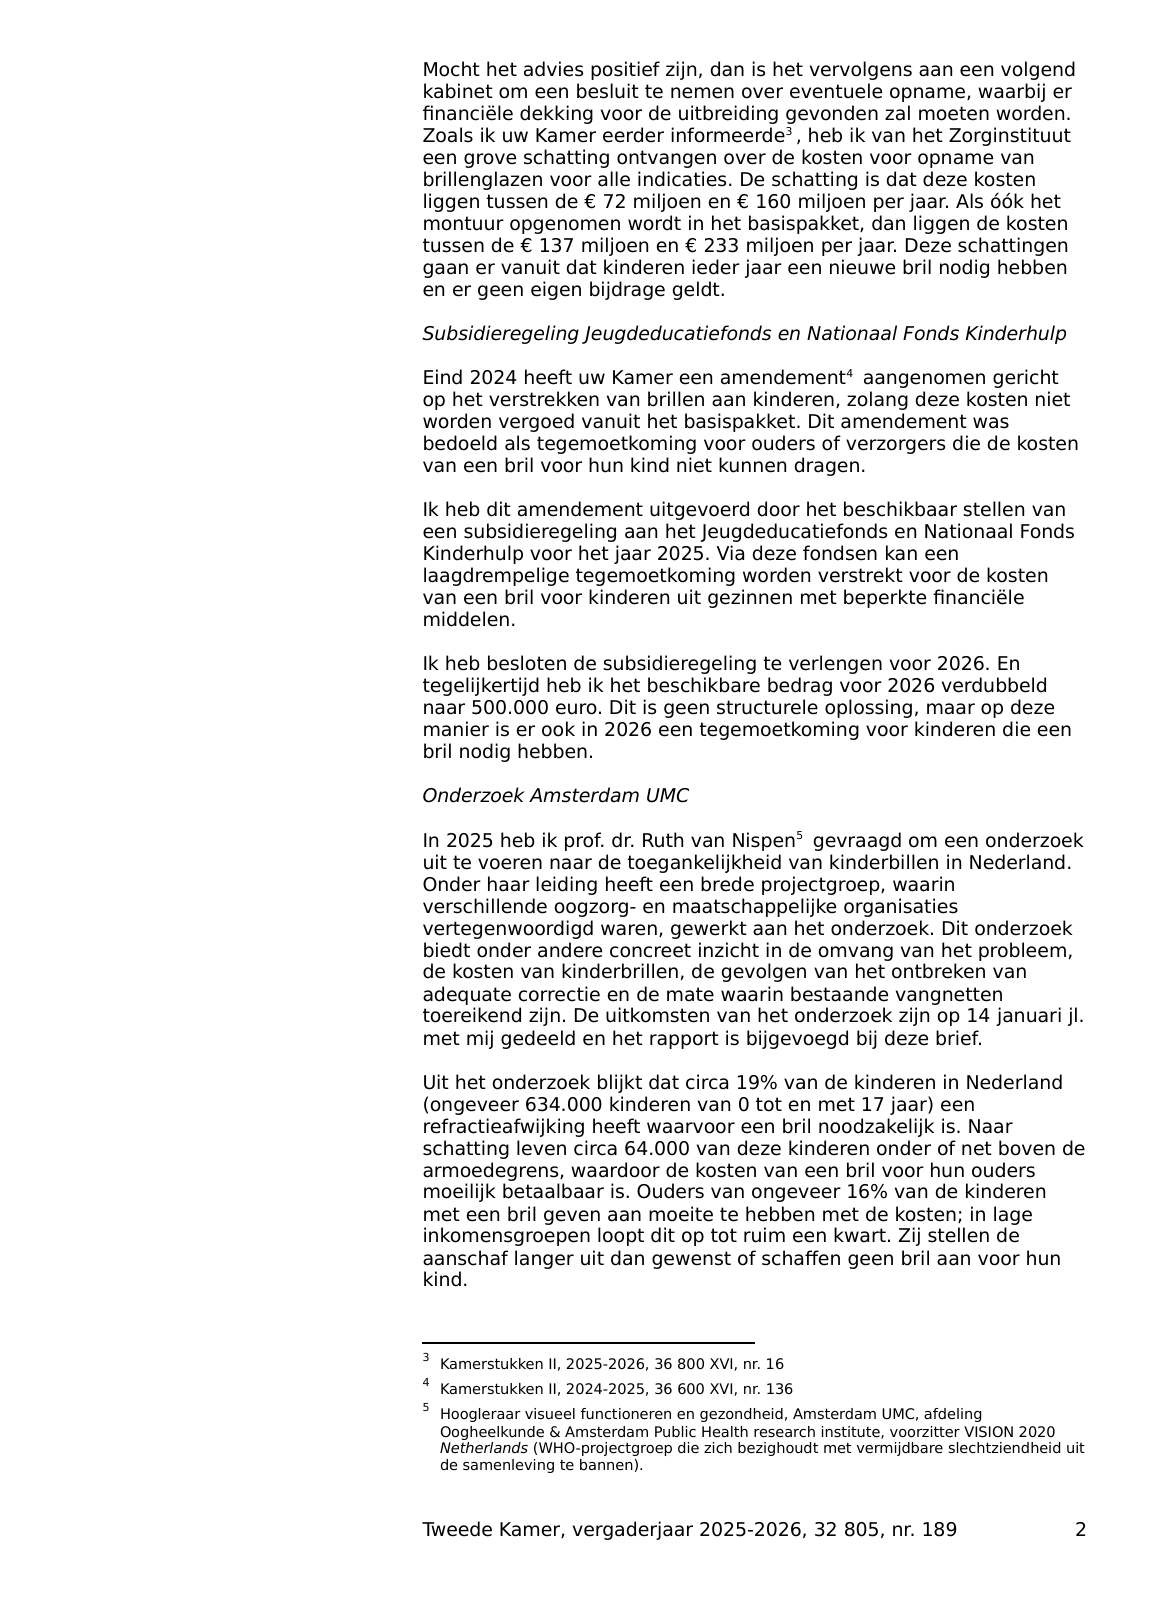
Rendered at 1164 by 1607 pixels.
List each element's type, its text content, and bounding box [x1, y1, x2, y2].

text Kamerstukken II, 2025-2026, 36 800 XVI, nr. 16 [422, 1352, 1087, 1374]
subtitle Onderzoek Amsterdam UMC [422, 785, 1087, 807]
text Uit het onderzoek blijkt dat circa 19% van de kinderen in Nederland (ongeveer 634.000 kinderen van 0 tot en met 17 jaar) een refractieafwijking heeft waarvoor een bril noodzakelijk is. Naar schatting leven circa 64.000 van deze kinderen onder of net boven de armoedegrens, waardoor de kosten van een bril voor hun ouders moeilijk betaalbaar is. Ouders van ongeveer 16% van de kinderen met een bril geven aan moeite te hebben met de kosten; in lage inkomensgroepen loopt dit op tot ruim een kwart. Zij stellen de aanschaf langer uit dan gewenst of schaffen geen bril aan voor hun kind. [422, 1072, 1087, 1291]
subtitle Subsidieregeling Jeugdeducatiefonds en Nationaal Fonds Kinderhulp [422, 323, 1087, 345]
text Ik heb dit amendement uitgevoerd door het beschikbaar stellen van een subsidieregeling aan het Jeugdeducatiefonds en Nationaal Fonds Kinderhulp voor het jaar 2025. Via deze fondsen kan een laagdrempelige tegemoetkoming worden verstrekt voor de kosten van een bril voor kinderen uit gezinnen met beperkte financiële middelen. [422, 499, 1087, 631]
text Ik heb besloten de subsidieregeling te verlengen voor 2026. En tegelijkertijd heb ik het beschikbare bedrag voor 2026 verdubbeld naar 500.000 euro. Dit is geen structurele oplossing, maar op deze manier is er ook in 2026 een tegemoetkoming voor kinderen die een bril nodig hebben. [422, 653, 1087, 763]
text Eind 2024 heeft uw Kamer een amendement aangenomen gericht op het verstrekken van brillen aan kinderen, zolang deze kosten niet worden vergoed vanuit het basispakket. Dit amendement was bedoeld als tegemoetkoming voor ouders of verzorgers die de kosten van een bril voor hun kind niet kunnen dragen. [422, 367, 1087, 477]
text In 2025 heb ik prof. dr. Ruth van Nispen gevraagd om een onderzoek uit te voeren naar de toegankelijkheid van kinderbillen in Nederland. Onder haar leiding heeft een brede projectgroep, waarin verschillende oogzorg- en maatschappelijke organisaties vertegenwoordigd waren, gewerkt aan het onderzoek. Dit onderzoek biedt onder andere concreet inzicht in de omvang van het probleem, de kosten van kinderbrillen, de gevolgen van het ontbreken van adequate correctie en de mate waarin bestaande vangnetten toereikend zijn. De uitkomsten van het onderzoek zijn op 14 januari jl. met mij gedeeld en het rapport is bijgevoegd bij deze brief. [422, 829, 1087, 1049]
text Hoogleraar visueel functioneren en gezondheid, Amsterdam UMC, afdeling Oogheelkunde & Amsterdam Public Health research institute, voorzitter VISION 2020 Netherlands (WHO-projectgroep die zich bezighoudt met vermijdbare slechtziendheid uit de samenleving te bannen). [422, 1402, 1087, 1474]
text Mocht het advies positief zijn, dan is het vervolgens aan een volgend kabinet om een besluit te nemen over eventuele opname, waarbij er financiële dekking voor de uitbreiding gevonden zal moeten worden. Zoals ik uw Kamer eerder informeerde, heb ik van het Zorginstituut een grove schatting ontvangen over de kosten voor opname van brillenglazen voor alle indicaties. De schatting is dat deze kosten liggen tussen de € 72 miljoen en € 160 miljoen per jaar. Als óók het montuur opgenomen wordt in het basispakket, dan liggen de kosten tussen de € 137 miljoen en € 233 miljoen per jaar. Deze schattingen gaan er vanuit dat kinderen ieder jaar een nieuwe bril nodig hebben en er geen eigen bijdrage geldt. [422, 59, 1087, 301]
text Kamerstukken II, 2024-2025, 36 600 XVI, nr. 136 [422, 1377, 1087, 1399]
